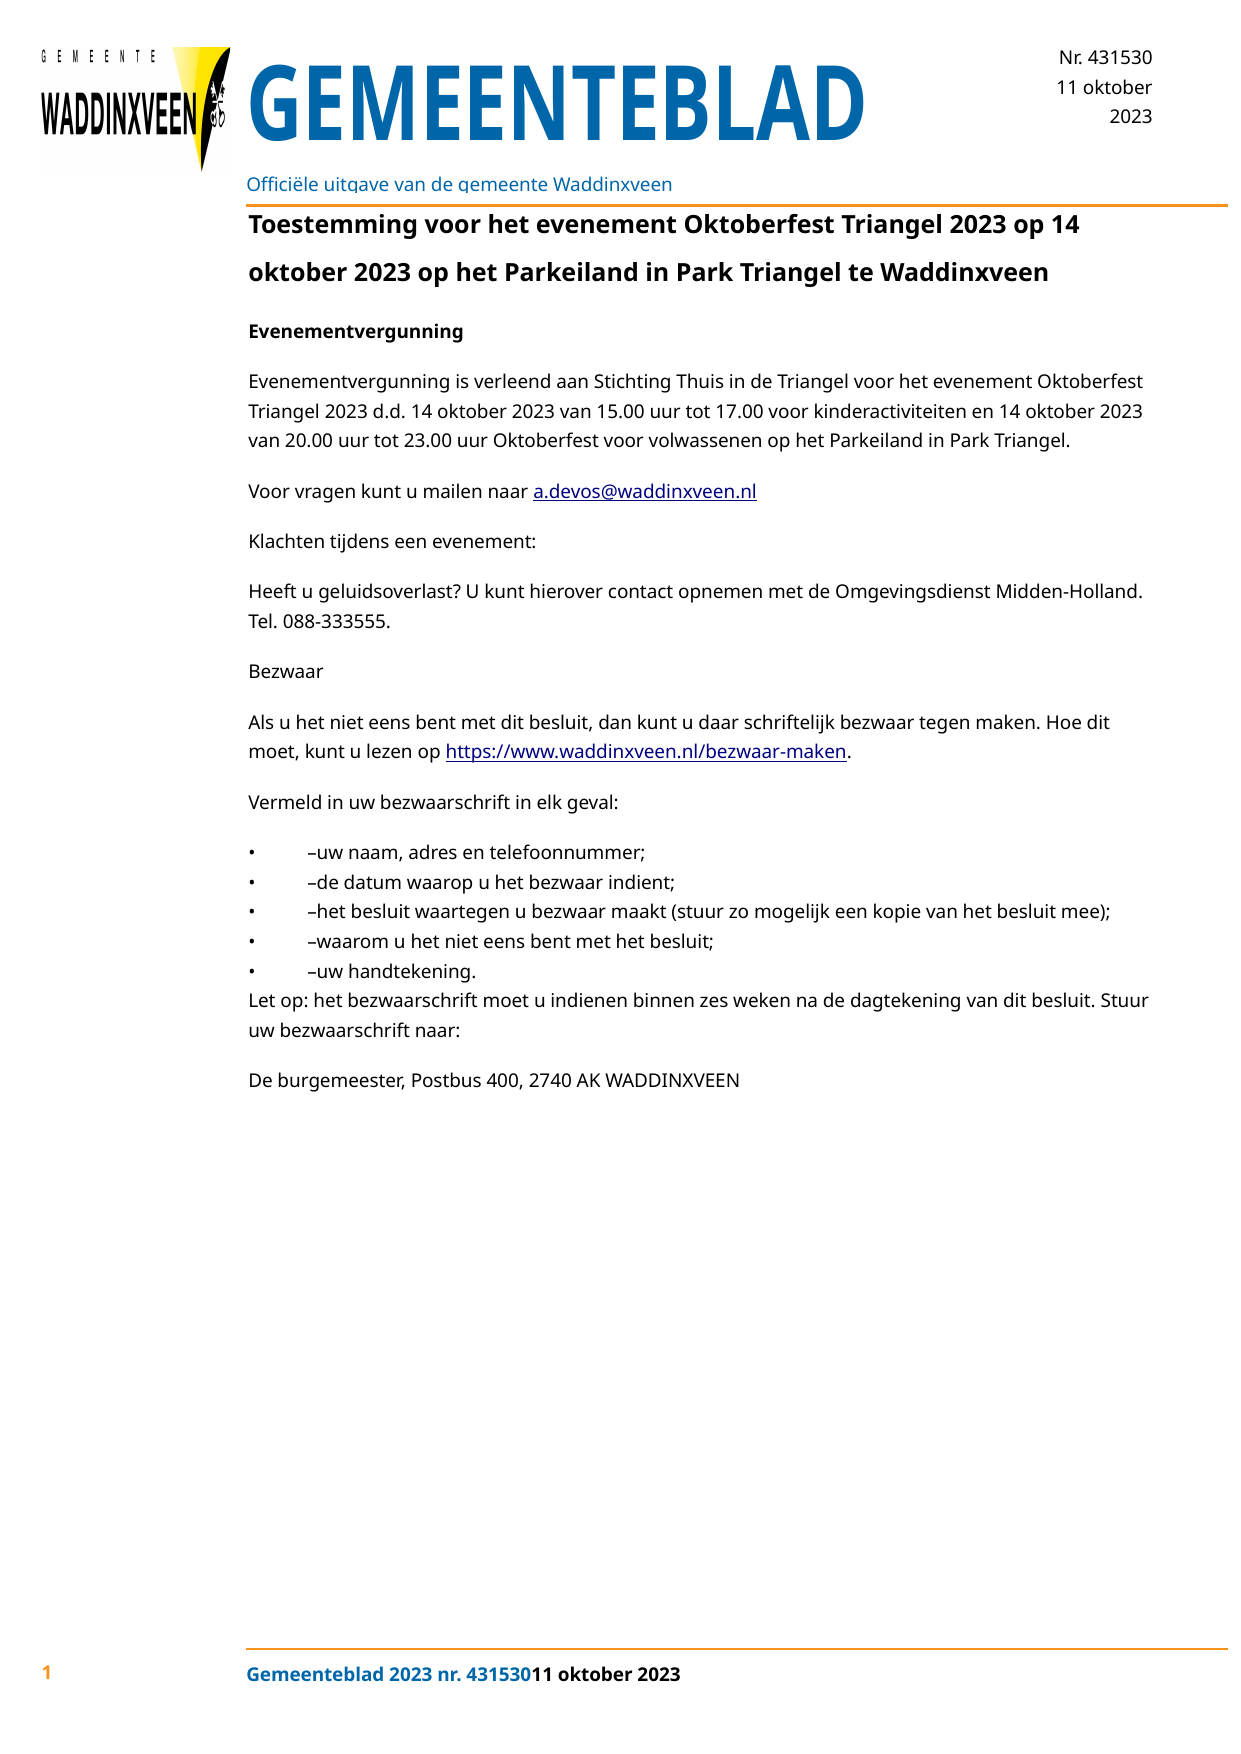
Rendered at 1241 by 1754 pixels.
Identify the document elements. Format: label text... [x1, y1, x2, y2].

list –het besluit waartegen u bezwaar maakt (stuur zo mogelijk een kopie van het besluit mee); [248, 899, 1152, 924]
picture [41, 47, 231, 172]
list –de datum waarop u het bezwaar indient; [248, 869, 1152, 895]
list –uw handtekening. [248, 958, 1152, 984]
text Let op: het bezwaarschrift moet u indienen binnen zes weken na de dagtekening van dit besluit. Stuur uw bezwaarschrift naar: [248, 987, 1152, 1043]
text Toestemming voor het evenement Oktoberfest Triangel 2023 op 14 oktober 2023 op het Parkeiland in Park Triangel te Waddinxveen [248, 207, 1152, 288]
list –uw naam, adres en telefoonnummer; [248, 839, 1152, 865]
list –waarom u het niet eens bent met het besluit; [248, 928, 1152, 954]
text Evenementvergunning [248, 318, 1152, 344]
text De burgemeester, Postbus 400, 2740 AK WADDINXVEEN [248, 1067, 1152, 1093]
text Klachten tijdens een evenement: [248, 528, 1152, 554]
text Vermeld in uw bezwaarschrift in elk geval: [248, 789, 1152, 815]
text Evenementvergunning is verleend aan Stichting Thuis in de Triangel voor het evenement Oktoberfest Triangel 2023 d.d. 14 oktober 2023 van 15.00 uur tot 17.00 voor kinderactiviteiten en 14 oktober 2023 van 20.00 uur tot 23.00 uur Oktoberfest voor volwassenen op het Parkeiland in Park Triangel. [248, 368, 1152, 453]
text Als u het niet eens bent met dit besluit, dan kunt u daar schriftelijk bezwaar tegen maken. Hoe dit moet, kunt u lezen op https://www.waddinxveen.nl/bezwaar-maken. [248, 709, 1152, 764]
text Bezwaar [248, 659, 1152, 684]
text Heeft u geluidsoverlast? U kunt hierover contact opnemen met de Omgevingsdienst Midden-Holland. Tel. 088-333555. [248, 579, 1152, 634]
text Voor vragen kunt u mailen naar a.devos@waddinxveen.nl [248, 478, 1152, 504]
